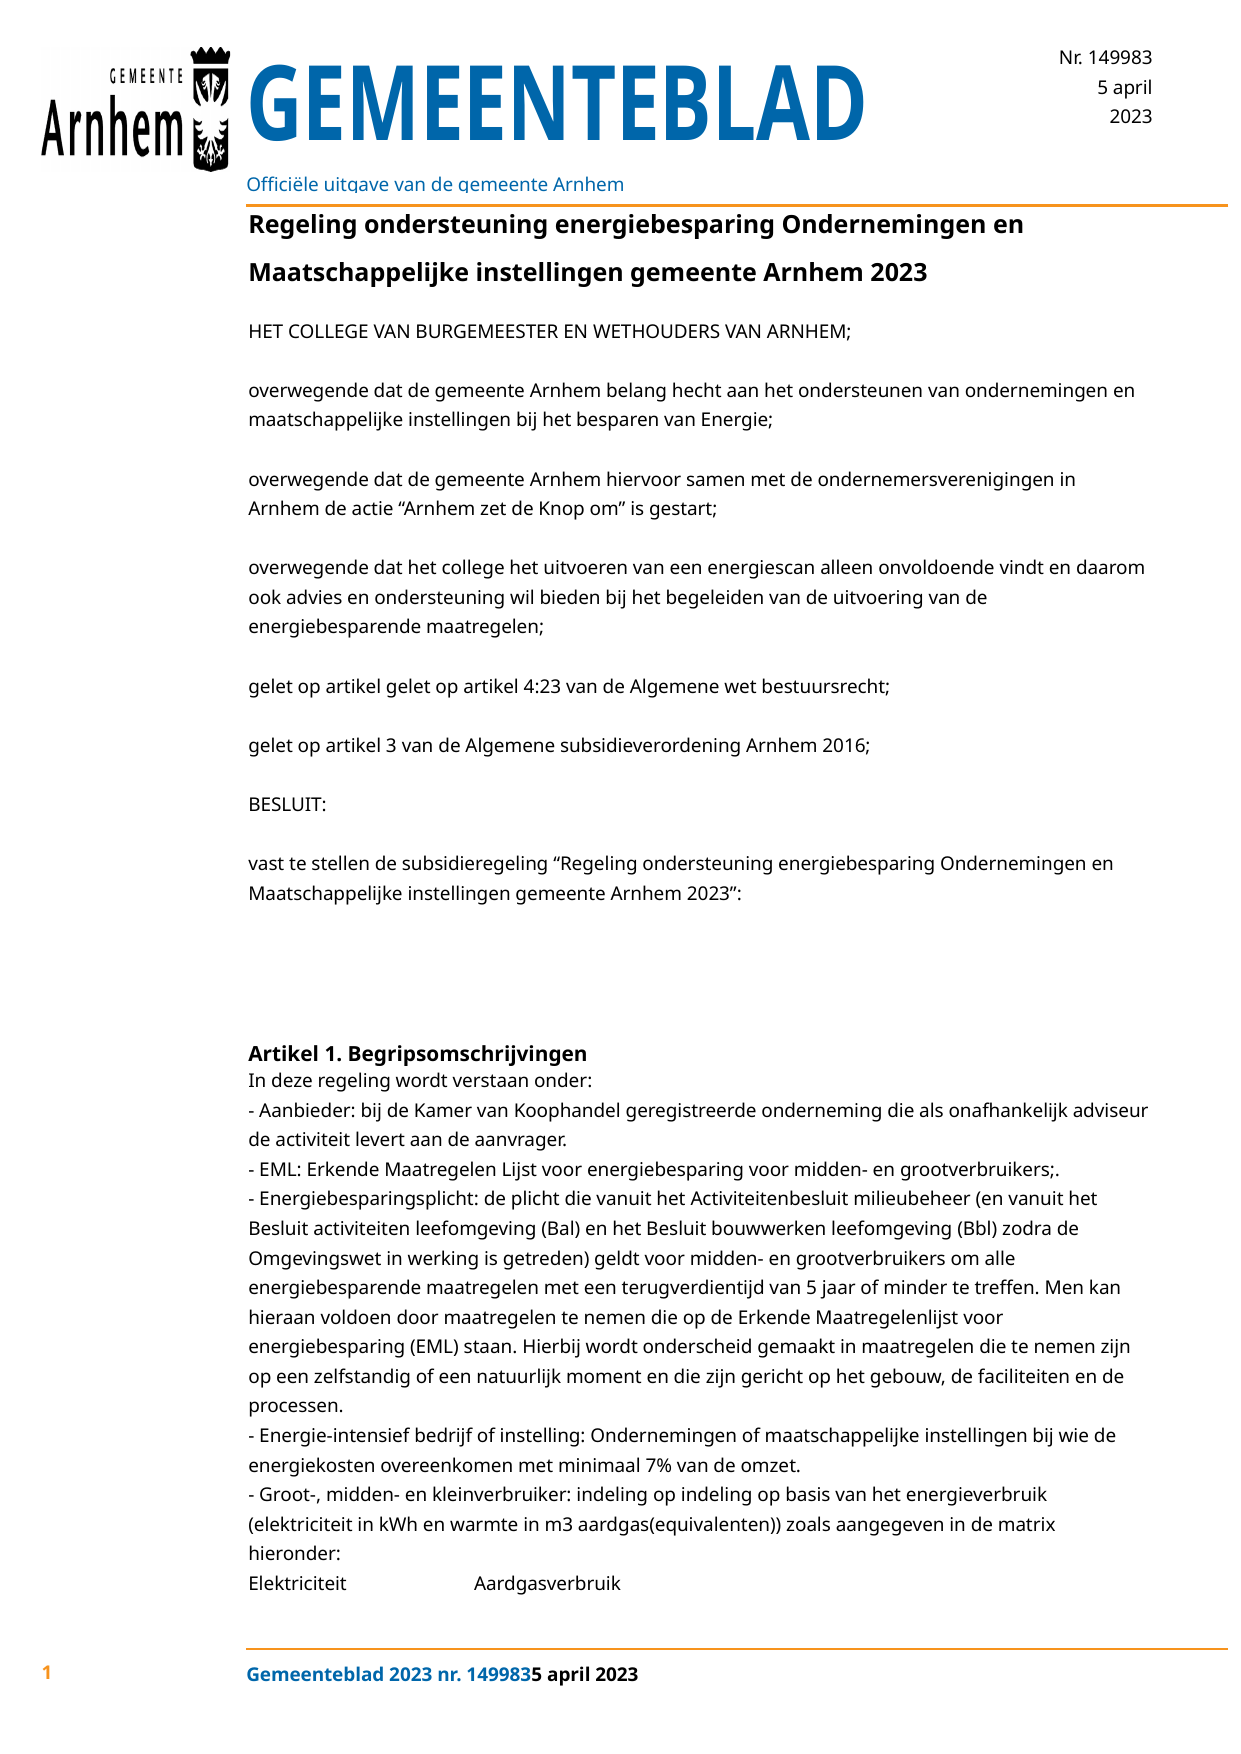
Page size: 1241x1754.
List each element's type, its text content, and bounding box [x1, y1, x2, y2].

text - Groot-, midden- en kleinverbruiker: indeling op indeling op basis van het energieverbruik (elektriciteit in kWh en warmte in m3 aardgas(equivalenten)) zoals aangegeven in de matrix hieronder: [248, 1481, 1152, 1566]
text vast te stellen de subsidieregeling “Regeling ondersteuning energiebesparing Ondernemingen en Maatschappelijke instellingen gemeente Arnhem 2023”: [248, 850, 1152, 906]
text overwegende dat de gemeente Arnhem belang hecht aan het ondersteunen van ondernemingen en maatschappelijke instellingen bij het besparen van Energie; [248, 377, 1152, 432]
text In deze regeling wordt verstaan onder: [248, 1067, 1152, 1093]
text gelet op artikel gelet op artikel 4:23 van de Algemene wet bestuursrecht; [248, 673, 1152, 699]
text BESLUIT: [248, 791, 1152, 817]
picture [41, 47, 231, 172]
text - Energiebesparingsplicht: de plicht die vanuit het Activiteitenbesluit milieubeheer (en vanuit het Besluit activiteiten leefomgeving (Bal) en het Besluit bouwwerken leefomgeving (Bbl) zodra de Omgevingswet in werking is getreden) geldt voor midden- en grootverbruikers om alle energiebesparende maatregelen met een terugverdientijd van 5 jaar of minder te treffen. Men kan hieraan voldoen door maatregelen te nemen die op de Erkende Maatregelenlijst voor energiebesparing (EML) staan. Hierbij wordt onderscheid gemaakt in maatregelen die te nemen zijn op een zelfstandig of een natuurlijk moment en die zijn gericht op het gebouw, de faciliteiten en de processen. [248, 1186, 1152, 1418]
text Artikel 1. Begripsomschrijvingen [248, 1039, 1152, 1067]
text overwegende dat de gemeente Arnhem hiervoor samen met de ondernemersverenigingen in Arnhem de actie “Arnhem zet de Knop om” is gestart; [248, 466, 1152, 521]
text Regeling ondersteuning energiebesparing Ondernemingen en Maatschappelijke instellingen gemeente Arnhem 2023 [248, 207, 1152, 288]
text gelet op artikel 3 van de Algemene subsidieverordening Arnhem 2016; [248, 732, 1152, 758]
table_header Elektriciteit [248, 1570, 474, 1596]
table_header Aardgasverbruik [474, 1570, 1152, 1596]
text overwegende dat het college het uitvoeren van een energiescan alleen onvoldoende vindt en daarom ook advies en ondersteuning wil bieden bij het begeleiden van de uitvoering van de energiebesparende maatregelen; [248, 554, 1152, 639]
text - Aanbieder: bij de Kamer van Koophandel geregistreerde onderneming die als onafhankelijk adviseur de activiteit levert aan de aanvrager. [248, 1097, 1152, 1152]
text - Energie-intensief bedrijf of instelling: Ondernemingen of maatschappelijke instellingen bij wie de energiekosten overeenkomen met minimaal 7% van de omzet. [248, 1422, 1152, 1478]
text - EML: Erkende Maatregelen Lijst voor energiebesparing voor midden- en grootverbruikers;. [248, 1156, 1152, 1182]
text HET COLLEGE VAN BURGEMEESTER EN WETHOUDERS VAN ARNHEM; [248, 318, 1152, 344]
